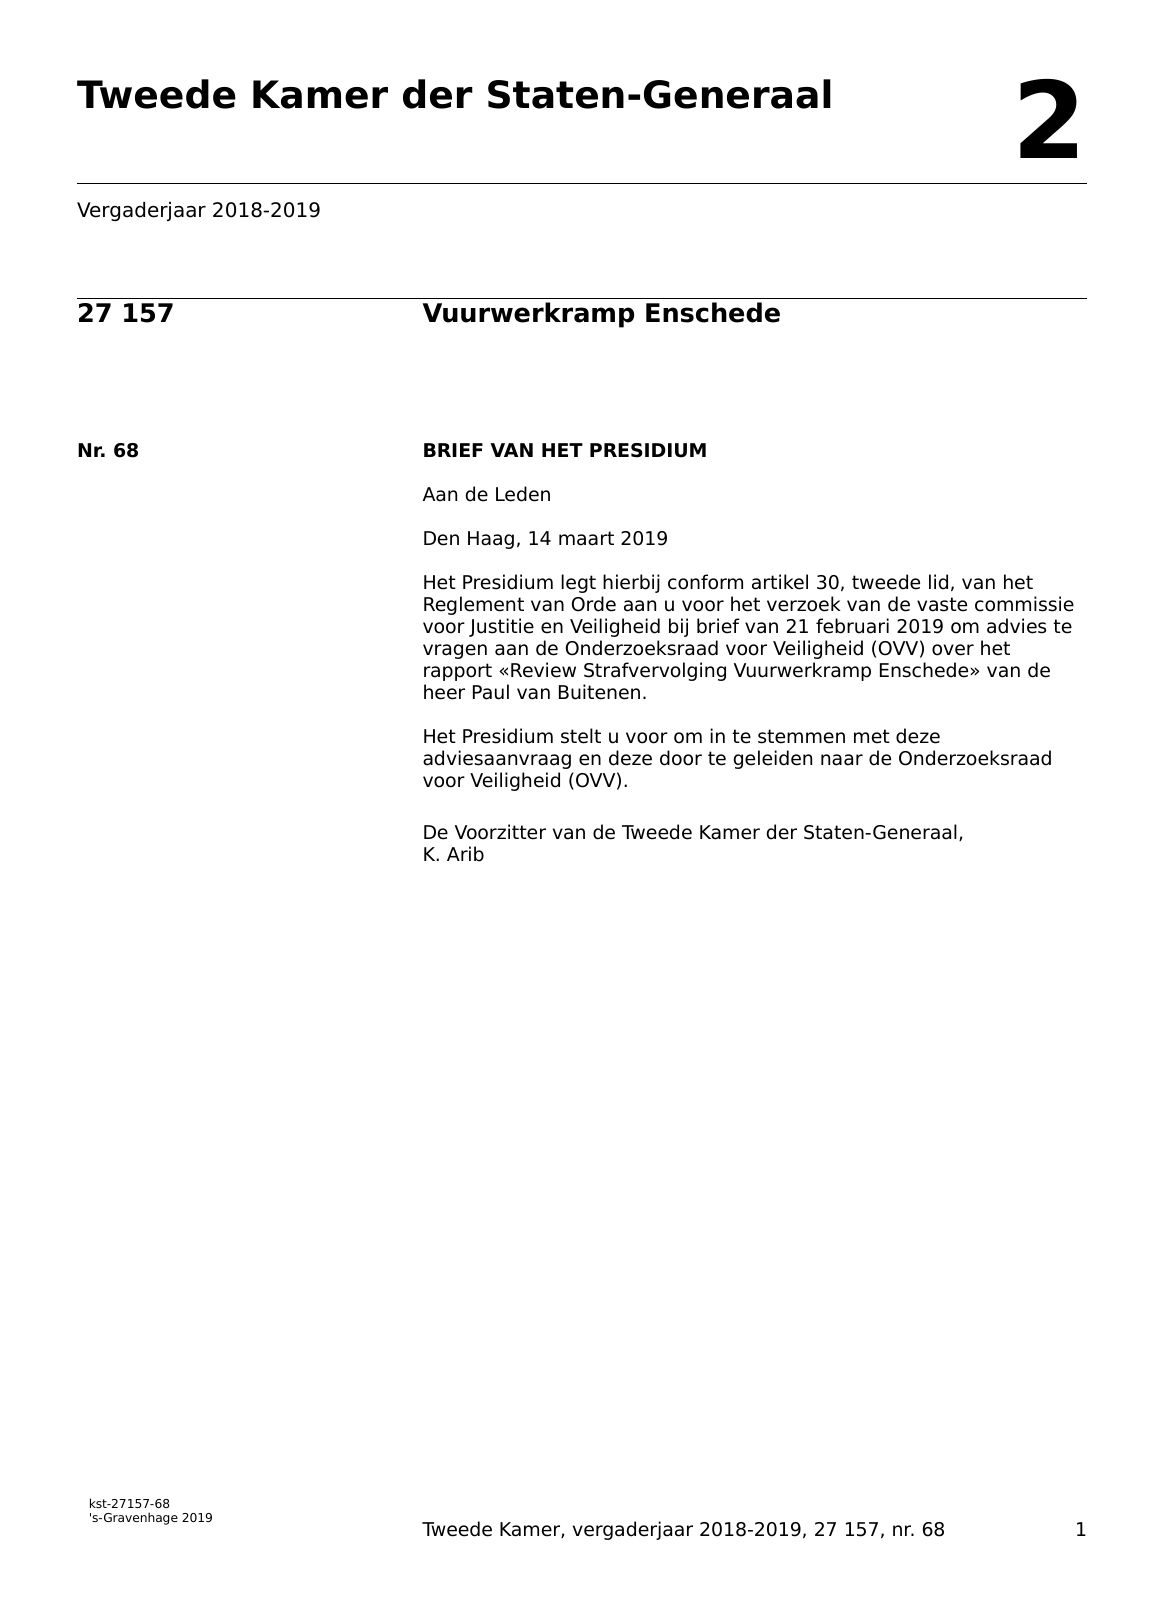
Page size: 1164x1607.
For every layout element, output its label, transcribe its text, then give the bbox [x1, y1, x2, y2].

text 's-Gravenhage 2019 [88, 1511, 323, 1525]
table_header 2 [886, 59, 1087, 183]
text Het Presidium legt hierbij conform artikel 30, tweede lid, van het Reglement van Orde aan u voor het verzoek van de vaste commissie voor Justitie en Veiligheid bij brief van 21 februari 2019 om advies te vragen aan de Onderzoeksraad voor Veiligheid (OVV) over het rapport «Review Strafvervolging Vuurwerkramp Enschede» van de heer Paul van Buitenen. [422, 572, 1087, 704]
subtitle Nr. 68 BRIEF VAN HET PRESIDIUM [77, 440, 1087, 462]
text kst-27157-68 [88, 1497, 323, 1511]
table_header Tweede Kamer der Staten-Generaal [77, 59, 886, 183]
text Aan de Leden [422, 484, 1087, 506]
text De Voorzitter van de Tweede Kamer der Staten-Generaal, K. Arib [422, 822, 1087, 866]
text Het Presidium stelt u voor om in te stemmen met deze adviesaanvraag en deze door te geleiden naar de Onderzoeksraad voor Veiligheid (OVV). [422, 726, 1087, 792]
subtitle 27 157 Vuurwerkramp Enschede [77, 299, 1087, 329]
table_cell Vergaderjaar 2018-2019 [77, 184, 1087, 298]
text Den Haag, 14 maart 2019 [422, 528, 1087, 550]
